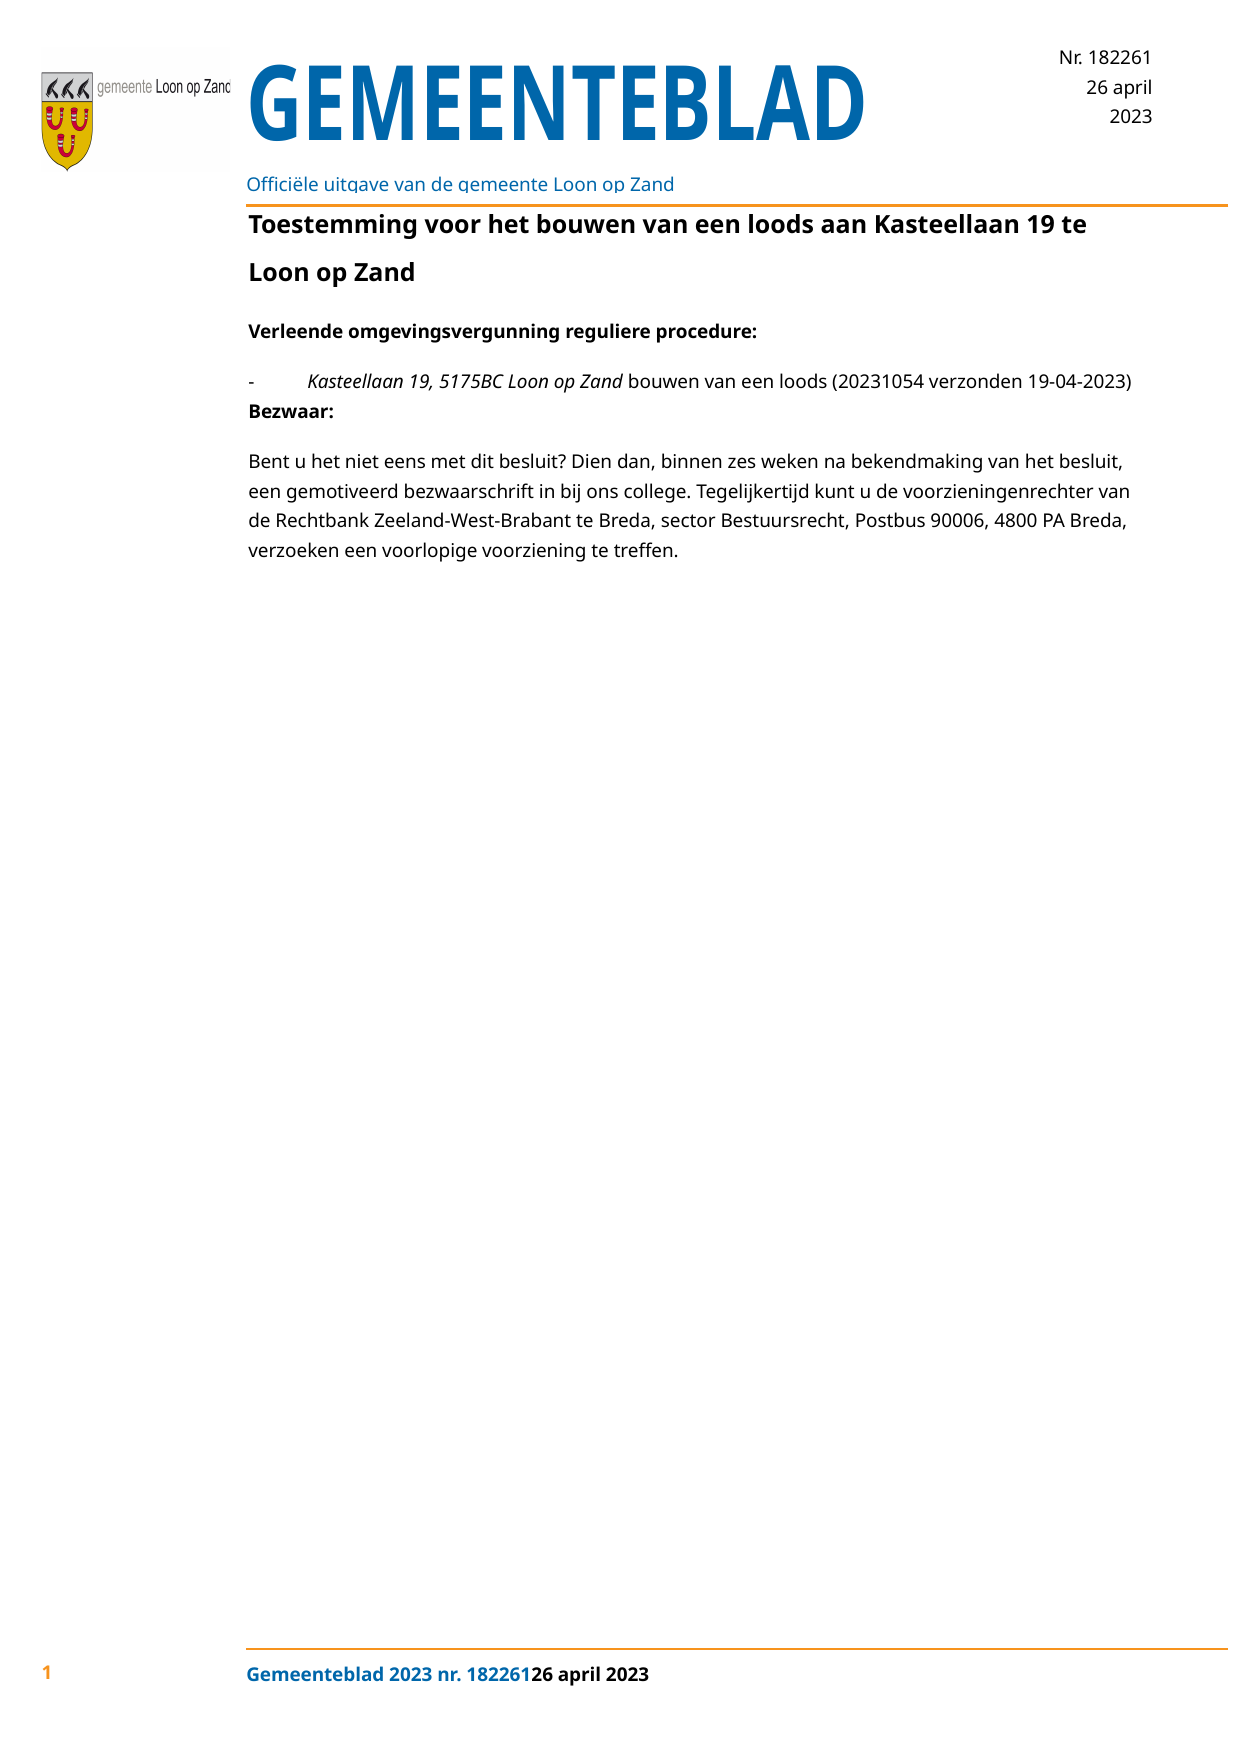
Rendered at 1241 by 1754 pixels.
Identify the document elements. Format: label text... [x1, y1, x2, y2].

text Toestemming voor het bouwen van een loods aan Kasteellaan 19 te Loon op Zand [248, 207, 1152, 288]
text Bezwaar: [248, 398, 1152, 424]
text Verleende omgevingsvergunning reguliere procedure: [248, 318, 1152, 344]
list Kasteellaan 19, 5175BC Loon op Zand bouwen van een loods (20231054 verzonden 19-04-2023) [248, 368, 1152, 394]
text Bent u het niet eens met dit besluit? Dien dan, binnen zes weken na bekendmaking van het besluit, een gemotiveerd bezwaarschrift in bij ons college. Tegelijkertijd kunt u de voorzieningenrechter van de Rechtbank Zeeland-West-Brabant te Breda, sector Bestuursrecht, Postbus 90006, 4800 PA Breda, verzoeken een voorlopige voorziening te treffen. [248, 448, 1152, 563]
picture [41, 47, 231, 172]
